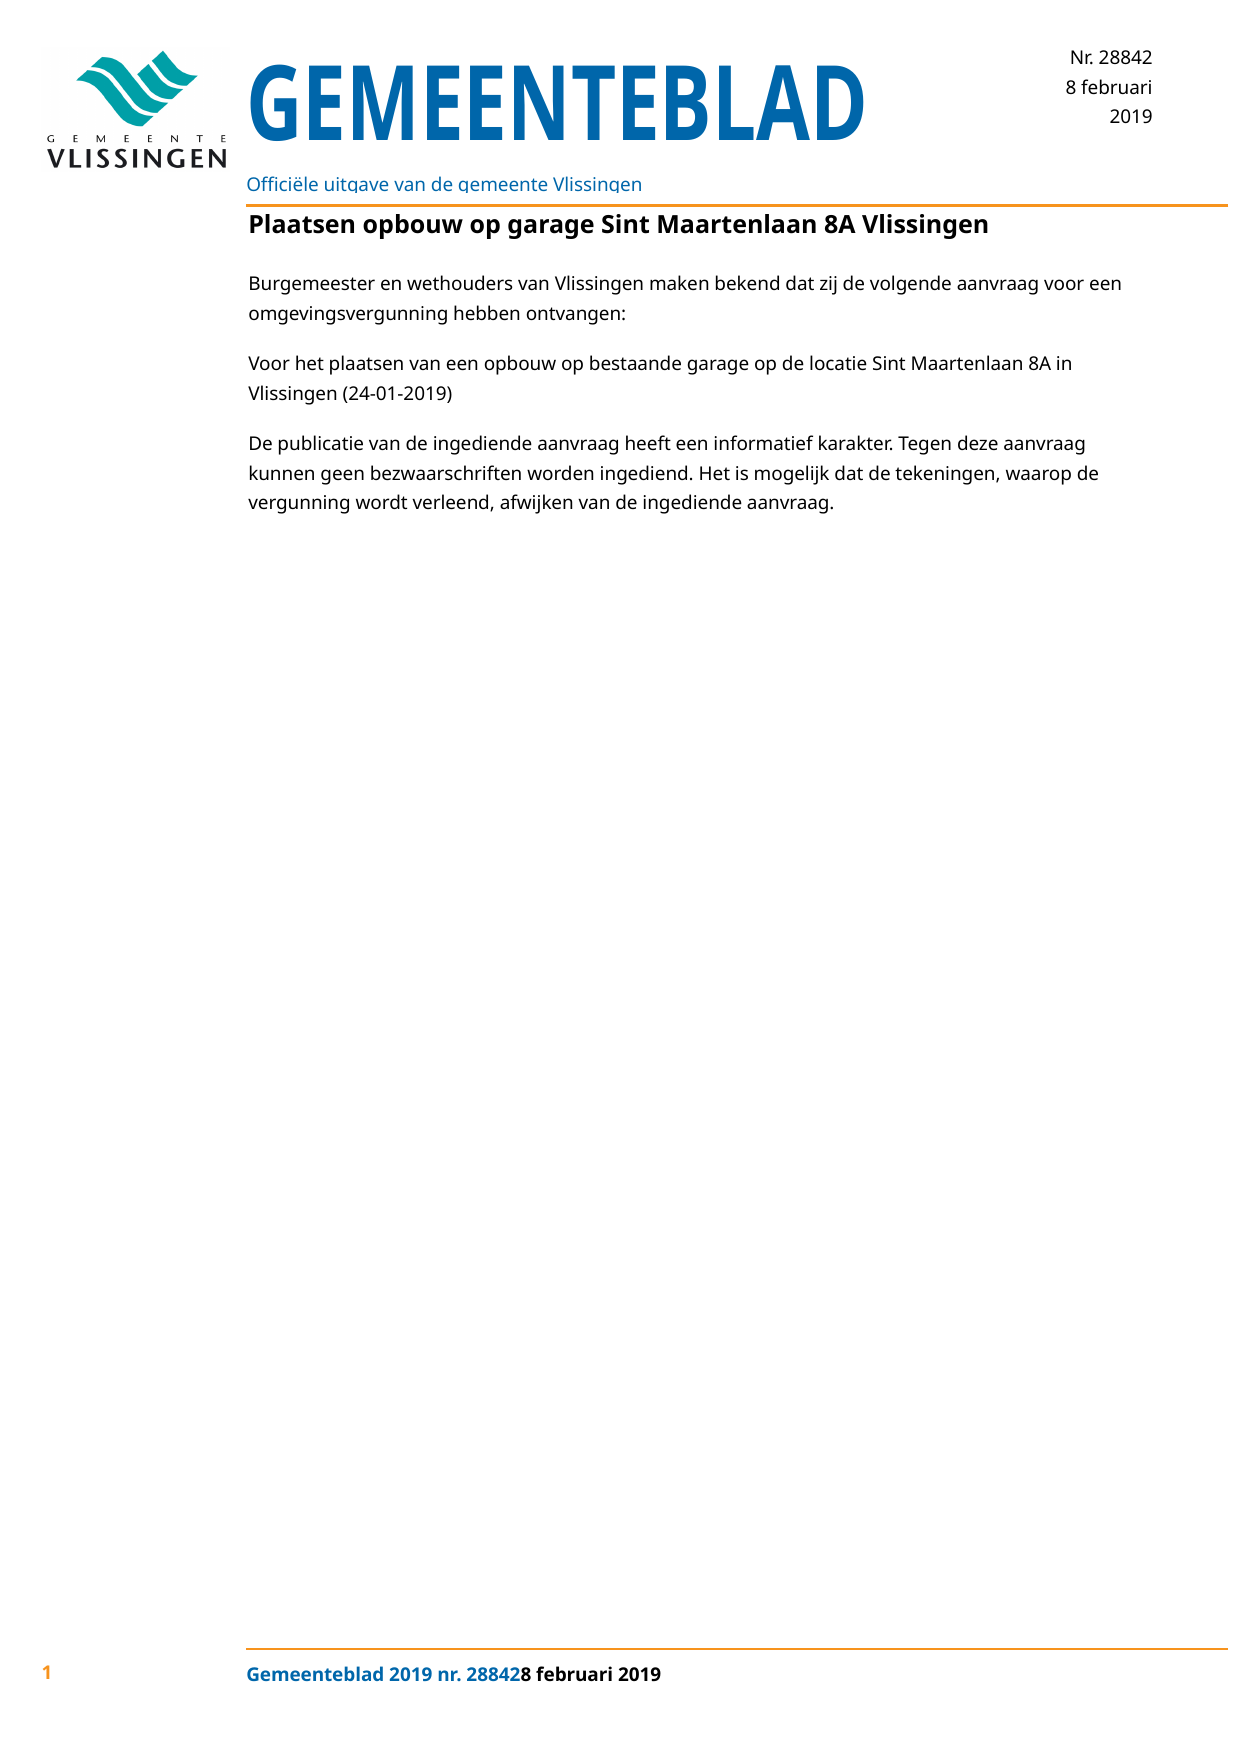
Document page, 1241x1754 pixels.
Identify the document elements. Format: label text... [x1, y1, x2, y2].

text Plaatsen opbouw op garage Sint Maartenlaan 8A Vlissingen [248, 207, 1152, 241]
text Burgemeester en wethouders van Vlissingen maken bekend dat zij de volgende aanvraag voor een omgevingsvergunning hebben ontvangen: [248, 270, 1152, 326]
text Voor het plaatsen van een opbouw op bestaande garage op de locatie Sint Maartenlaan 8A in Vlissingen (24-01-2019) [248, 350, 1152, 406]
picture [41, 47, 231, 172]
text De publicatie van de ingediende aanvraag heeft een informatief karakter. Tegen deze aanvraag kunnen geen bezwaarschriften worden ingediend. Het is mogelijk dat de tekeningen, waarop de vergunning wordt verleend, afwijken van de ingediende aanvraag. [248, 430, 1152, 515]
